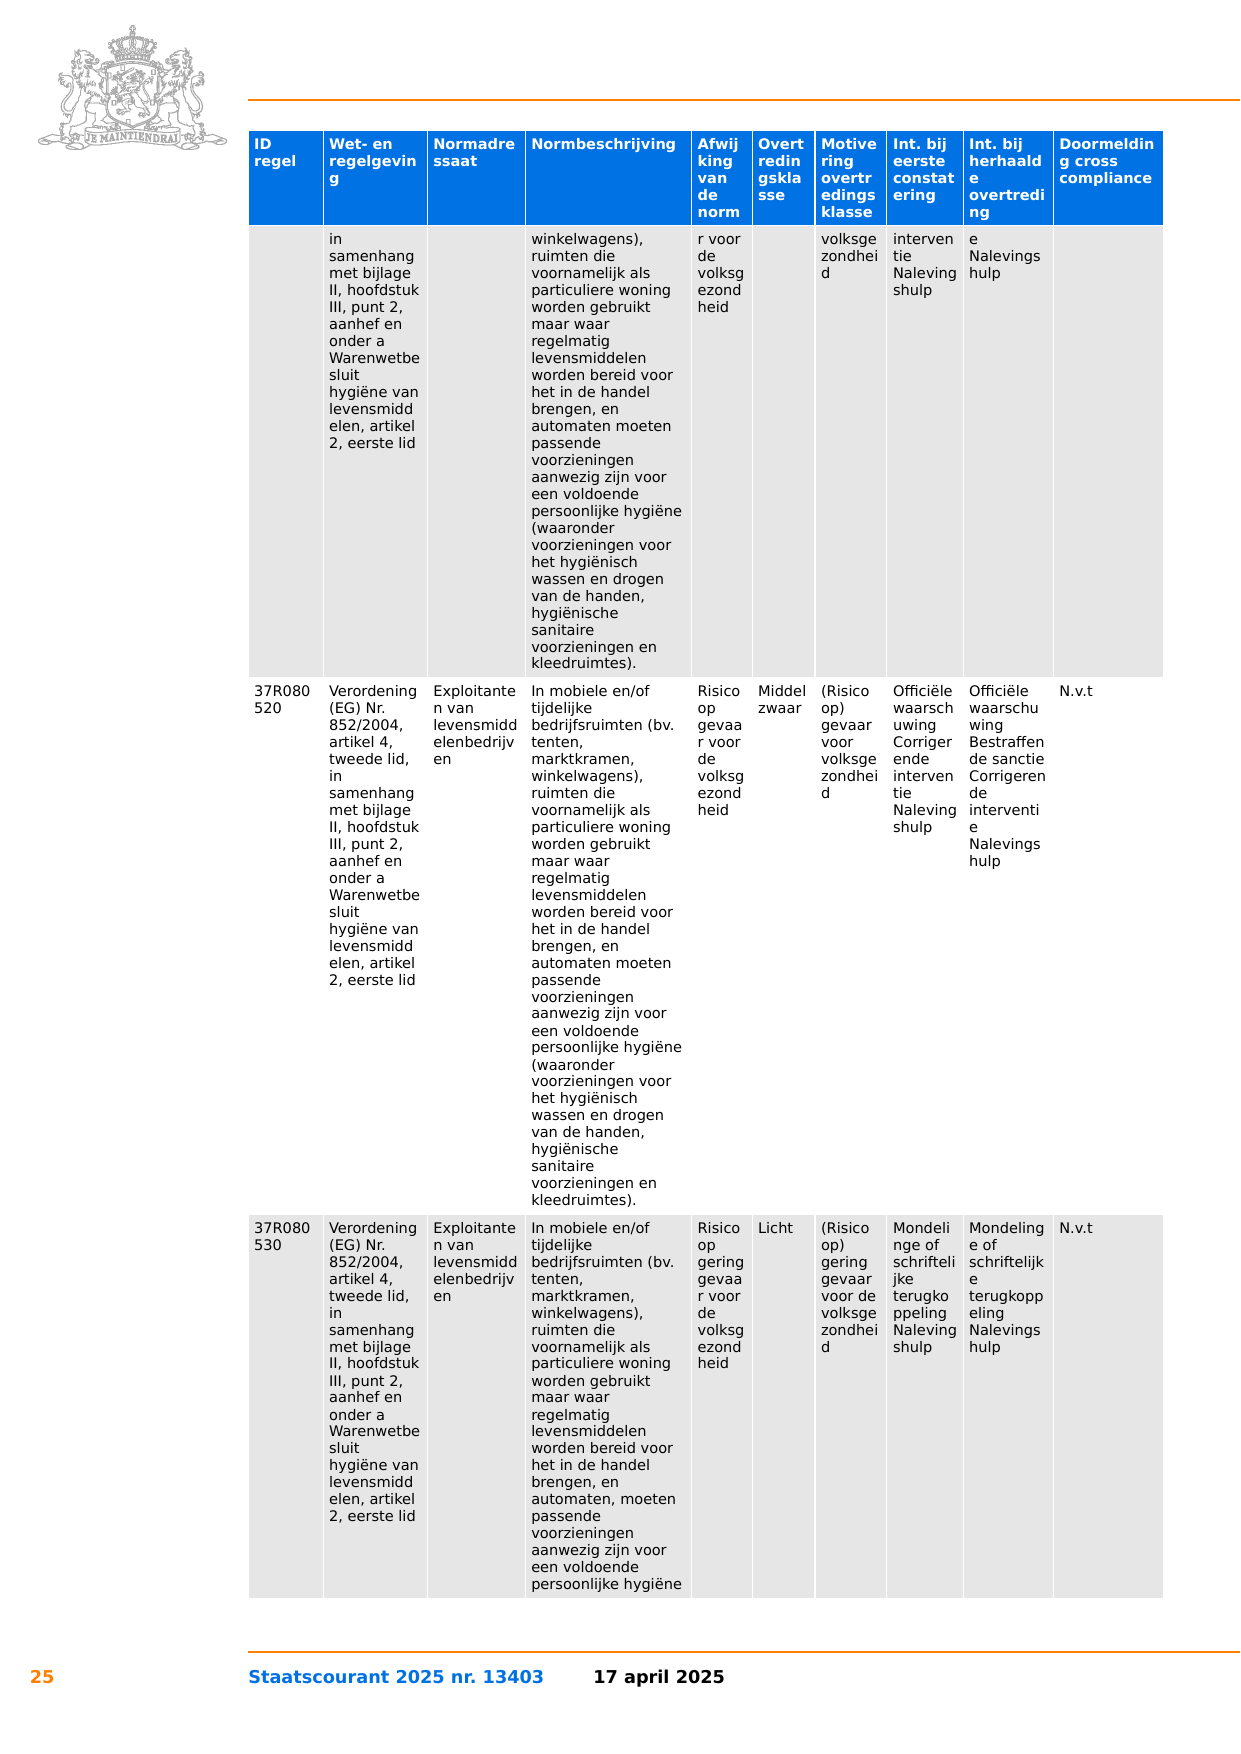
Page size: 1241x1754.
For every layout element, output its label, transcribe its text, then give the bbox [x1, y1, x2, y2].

table_cell r voor de volksgezondheid [692, 226, 752, 677]
table_cell Officiële waarschuwing Corrigerende interventie Nalevingshulp [887, 678, 963, 1214]
table_cell 37R080520 [249, 678, 323, 1214]
table_cell [753, 226, 814, 677]
table_cell N.v.t [1054, 678, 1163, 1214]
table_cell Risico op gevaar voor de volksgezondheid [692, 678, 752, 1214]
table_header Normadressaat [428, 131, 525, 225]
table_cell interventie Nalevingshulp [887, 226, 963, 677]
table_cell Exploitanten van levensmiddelenbedrijven [428, 678, 525, 1214]
table_header Normbeschrijving [526, 131, 691, 225]
table_cell e Nalevingshulp [964, 226, 1053, 677]
table_cell Officiële waarschuwing Bestraffende sanctie Corrigerende interventie Nalevingshulp [964, 678, 1053, 1214]
picture [38, 25, 227, 150]
table_header Afwijking van de norm [692, 131, 752, 225]
table_cell [428, 226, 525, 677]
table_cell In mobiele en/of tijdelijke bedrijfsruimten (bv. tenten, marktkramen, winkelwagens), ruimten die voornamelijk als particuliere woning worden gebruikt maar waar regelmatig levensmiddelen worden bereid voor het in de handel brengen, en automaten moeten passende voorzieningen aanwezig zijn voor een voldoende persoonlijke hygiëne (waaronder voorzieningen voor het hygiënisch wassen en drogen van de handen, hygiënische sanitaire voorzieningen en kleedruimtes). [526, 678, 691, 1214]
table_cell (Risico op) gering gevaar voor de volksgezondheid [816, 1215, 886, 1598]
table_cell [249, 226, 323, 677]
table_cell Mondelinge of schriftelijke terugkoppeling Nalevingshulp [964, 1215, 1053, 1598]
table_header Doormelding cross compliance [1054, 131, 1163, 225]
table_header Wet- en regelgeving [324, 131, 427, 225]
table_cell Middelzwaar [753, 678, 814, 1214]
table_cell In mobiele en/of tijdelijke bedrijfsruimten (bv. tenten, marktkramen, winkelwagens), ruimten die voornamelijk als particuliere woning worden gebruikt maar waar regelmatig levensmiddelen worden bereid voor het in de handel brengen, en automaten, moeten passende voorzieningen aanwezig zijn voor een voldoende persoonlijke hygiëne [526, 1215, 691, 1598]
table_cell in samenhang met bijlage II, hoofdstuk III, punt 2, aanhef en onder a Warenwetbesluit hygiëne van levensmiddelen, artikel 2, eerste lid [324, 226, 427, 677]
table_header Motivering overtredingsklasse [816, 131, 886, 225]
table_header Overtredingsklasse [753, 131, 814, 225]
table_cell [1054, 226, 1163, 677]
table_header Int. bij herhaalde overtreding [964, 131, 1053, 225]
table_cell 37R080530 [249, 1215, 323, 1598]
table_cell Verordening (EG) Nr. 852/2004, artikel 4, tweede lid, in samenhang met bijlage II, hoofdstuk III, punt 2, aanhef en onder a Warenwetbesluit hygiëne van levensmiddelen, artikel 2, eerste lid [324, 678, 427, 1214]
table_header ID regel [249, 131, 323, 225]
table_header Int. bij eerste constatering [887, 131, 963, 225]
table_cell winkelwagens), ruimten die voornamelijk als particuliere woning worden gebruikt maar waar regelmatig levensmiddelen worden bereid voor het in de handel brengen, en automaten moeten passende voorzieningen aanwezig zijn voor een voldoende persoonlijke hygiëne (waaronder voorzieningen voor het hygiënisch wassen en drogen van de handen, hygiënische sanitaire voorzieningen en kleedruimtes). [526, 226, 691, 677]
table_cell (Risico op) gevaar voor volksgezondheid [816, 678, 886, 1214]
table_cell Licht [753, 1215, 814, 1598]
table_cell Exploitanten van levensmiddelenbedrijven [428, 1215, 525, 1598]
table_cell N.v.t [1054, 1215, 1163, 1598]
table_cell volksgezondheid [816, 226, 886, 677]
table_cell Verordening (EG) Nr. 852/2004, artikel 4, tweede lid, in samenhang met bijlage II, hoofdstuk III, punt 2, aanhef en onder a Warenwetbesluit hygiëne van levensmiddelen, artikel 2, eerste lid [324, 1215, 427, 1598]
table_cell Risico op gering gevaar voor de volksgezondheid [692, 1215, 752, 1598]
table_cell Mondelinge of schriftelijke terugkoppeling Nalevingshulp [887, 1215, 963, 1598]
